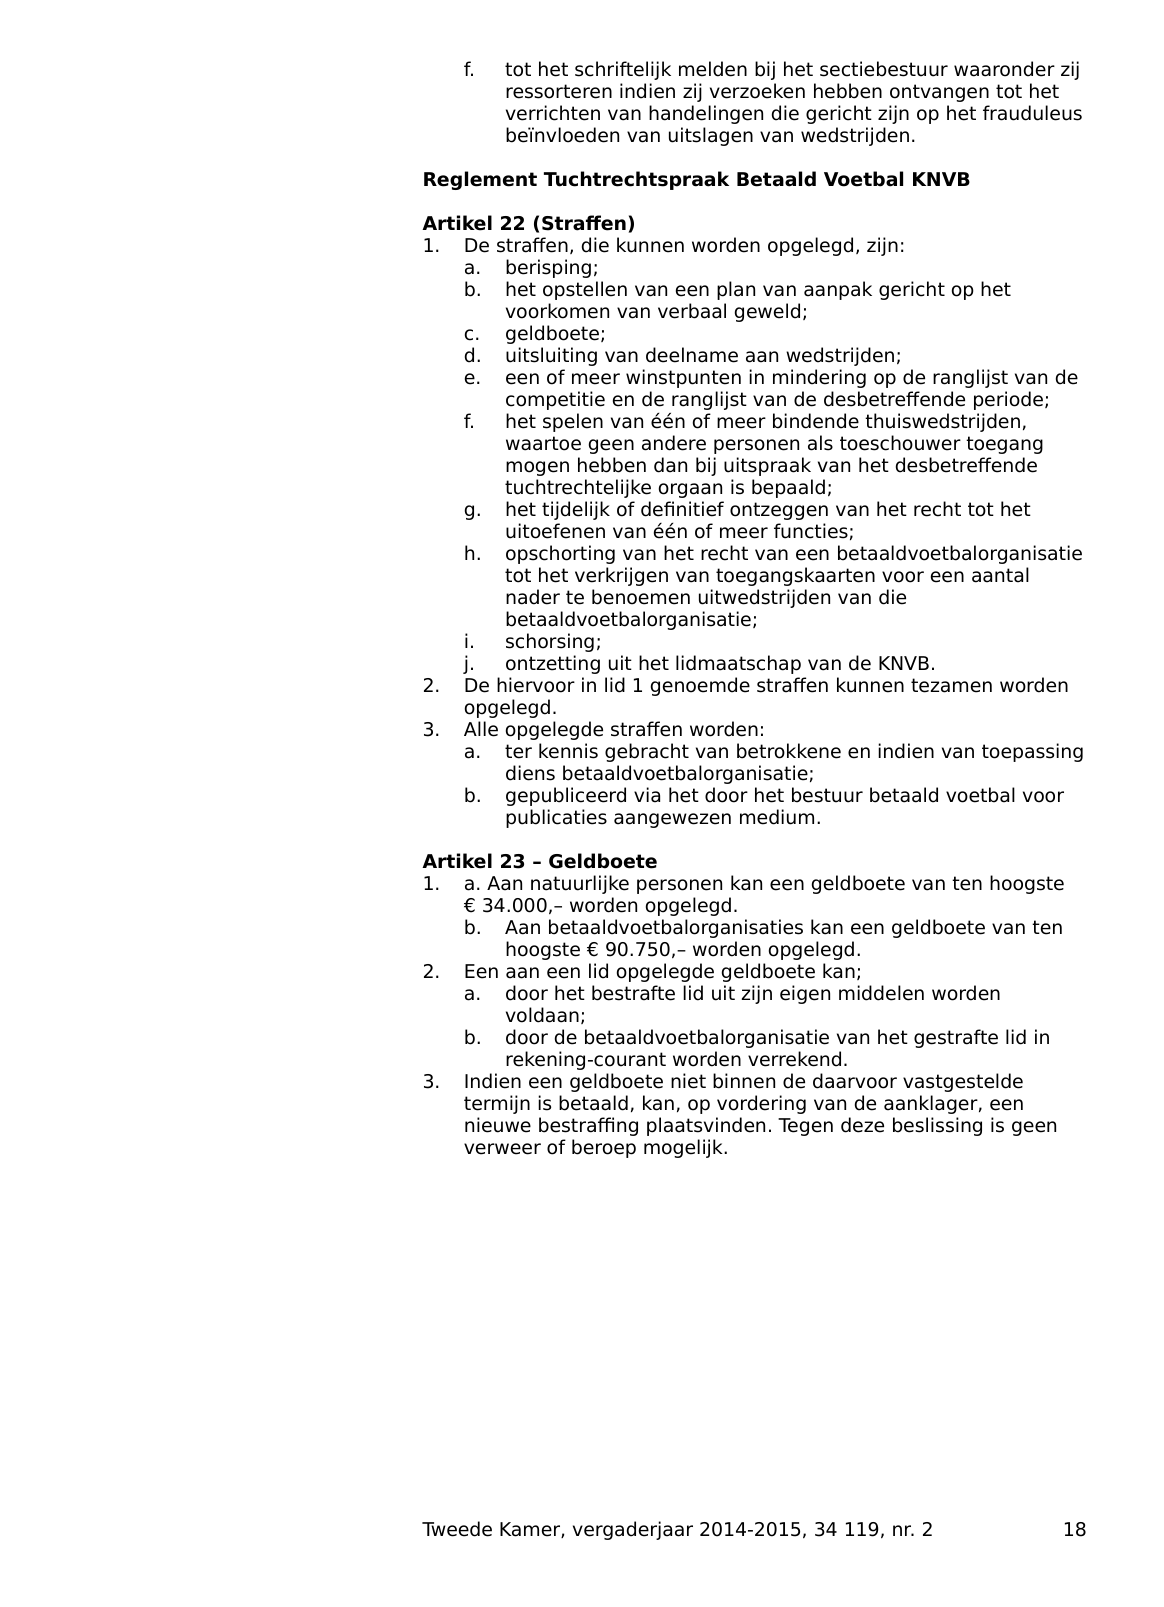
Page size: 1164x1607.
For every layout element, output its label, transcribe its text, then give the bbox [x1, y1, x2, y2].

text c. geldboete; [464, 323, 1087, 345]
text g. het tijdelijk of definitief ontzeggen van het recht tot het uitoefenen van één of meer functies; [464, 499, 1087, 543]
text 1. a. Aan natuurlijke personen kan een geldboete van ten hoogste € 34.000,– worden opgelegd. [422, 873, 1087, 917]
text i. schorsing; [464, 631, 1087, 653]
text 3. Alle opgelegde straffen worden: [422, 719, 1087, 741]
text b. door de betaaldvoetbalorganisatie van het gestrafte lid in rekening-courant worden verrekend. [464, 1027, 1087, 1071]
text 3. Indien een geldboete niet binnen de daarvoor vastgestelde termijn is betaald, kan, op vordering van de aanklager, een nieuwe bestraffing plaatsvinden. Tegen deze beslissing is geen verweer of beroep mogelijk. [422, 1071, 1087, 1159]
text a. ter kennis gebracht van betrokkene en indien van toepassing diens betaaldvoetbalorganisatie; [464, 741, 1087, 785]
text b. Aan betaaldvoetbalorganisaties kan een geldboete van ten hoogste € 90.750,– worden opgelegd. [464, 917, 1087, 961]
text j. ontzetting uit het lidmaatschap van de KNVB. [464, 653, 1087, 675]
text f. tot het schriftelijk melden bij het sectiebestuur waaronder zij ressorteren indien zij verzoeken hebben ontvangen tot het verrichten van handelingen die gericht zijn op het frauduleus beïnvloeden van uitslagen van wedstrijden. [464, 59, 1087, 147]
text 1. De straffen, die kunnen worden opgelegd, zijn: [422, 235, 1087, 257]
text h. opschorting van het recht van een betaaldvoetbalorganisatie tot het verkrijgen van toegangskaarten voor een aantal nader te benoemen uitwedstrijden van die betaaldvoetbalorganisatie; [464, 543, 1087, 631]
text b. gepubliceerd via het door het bestuur betaald voetbal voor publicaties aangewezen medium. [464, 785, 1087, 829]
text 2. De hiervoor in lid 1 genoemde straffen kunnen tezamen worden opgelegd. [422, 675, 1087, 719]
subtitle Artikel 22 (Straffen) [422, 213, 1087, 235]
text 2. Een aan een lid opgelegde geldboete kan; [422, 961, 1087, 983]
text e. een of meer winstpunten in mindering op de ranglijst van de competitie en de ranglijst van de desbetreffende periode; [464, 367, 1087, 411]
text a. door het bestrafte lid uit zijn eigen middelen worden voldaan; [464, 983, 1087, 1027]
text d. uitsluiting van deelname aan wedstrijden; [464, 345, 1087, 367]
subtitle Artikel 23 – Geldboete [422, 851, 1087, 873]
text b. het opstellen van een plan van aanpak gericht op het voorkomen van verbaal geweld; [464, 279, 1087, 323]
text f. het spelen van één of meer bindende thuiswedstrijden, waartoe geen andere personen als toeschouwer toegang mogen hebben dan bij uitspraak van het desbetreffende tuchtrechtelijke orgaan is bepaald; [464, 411, 1087, 499]
text a. berisping; [464, 257, 1087, 279]
subtitle Reglement Tuchtrechtspraak Betaald Voetbal KNVB [422, 169, 1087, 191]
